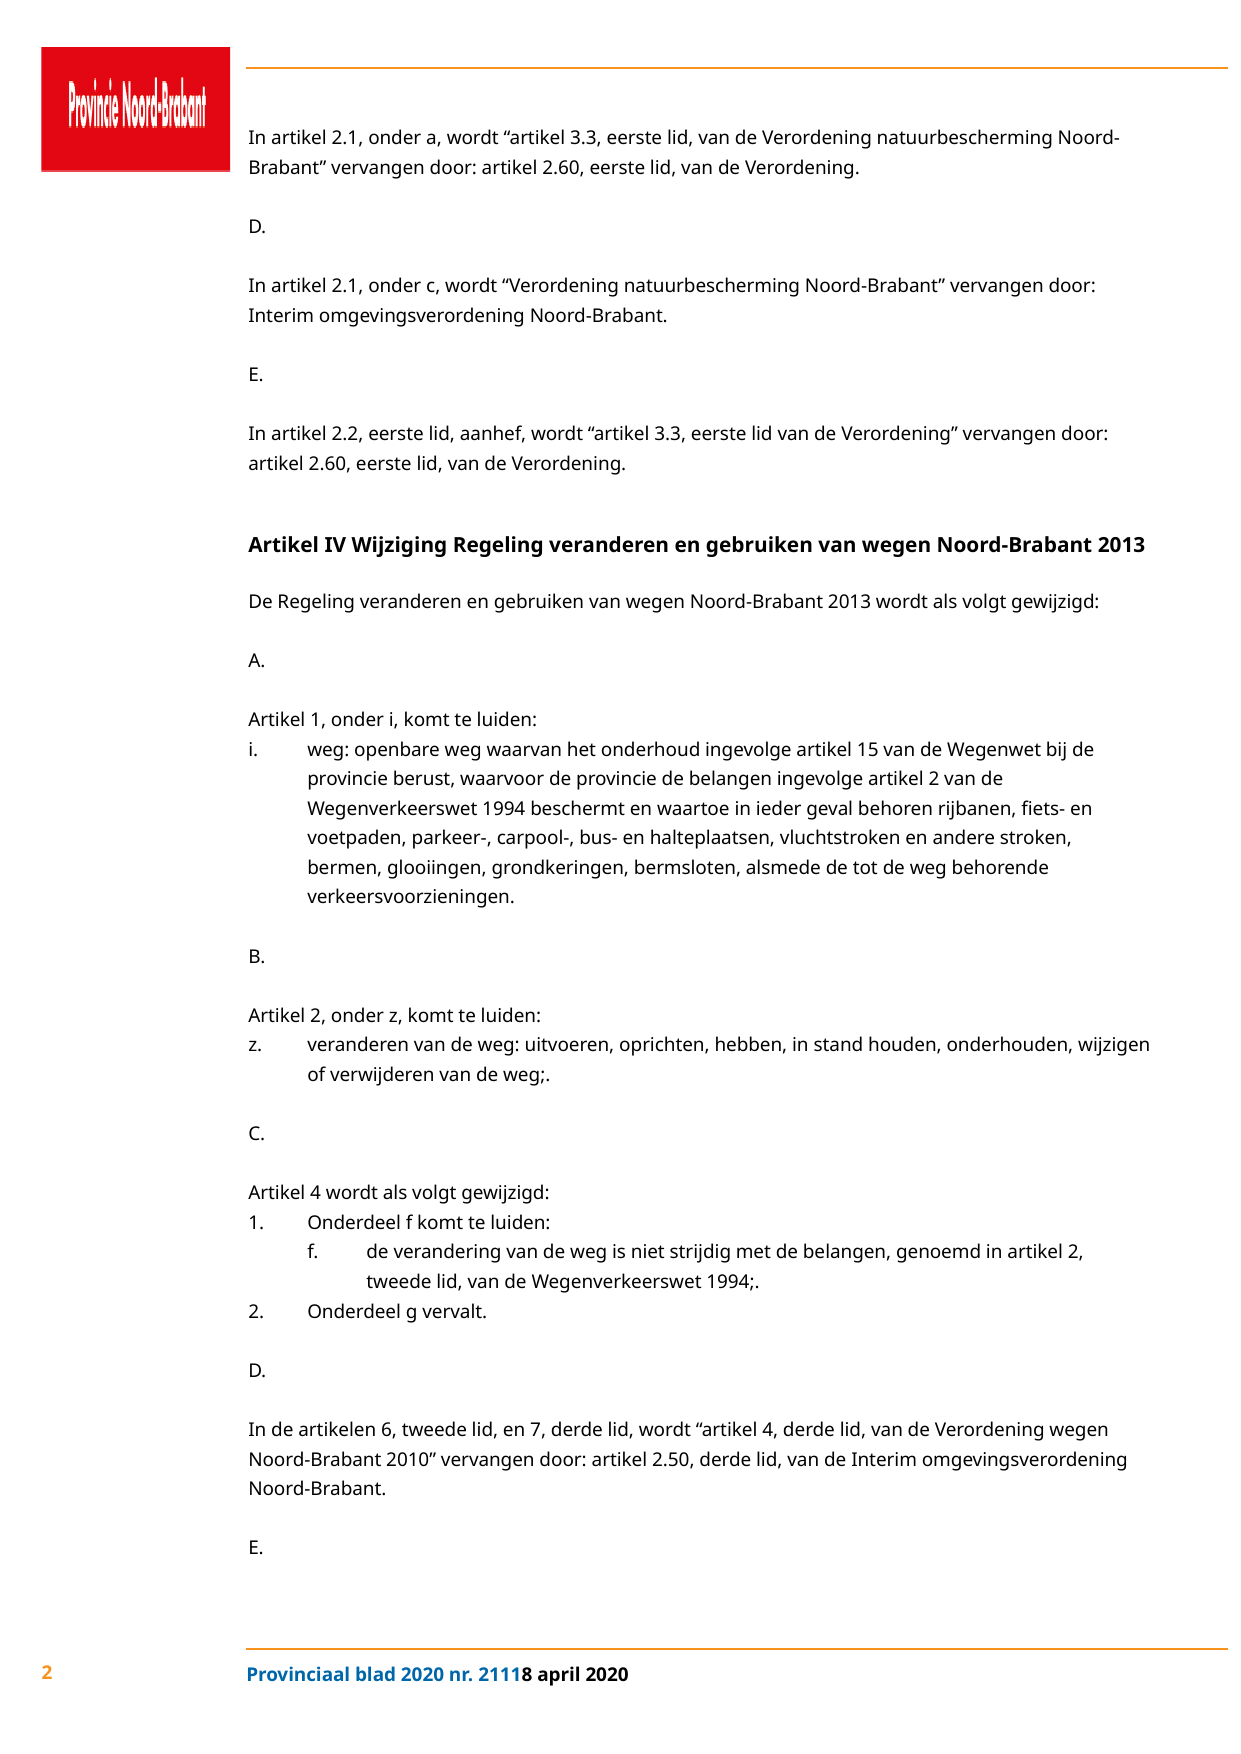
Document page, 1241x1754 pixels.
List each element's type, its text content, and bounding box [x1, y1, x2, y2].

text Artikel IV Wijziging Regeling veranderen en gebruiken van wegen Noord-Brabant 2013 [248, 530, 1152, 558]
list Onderdeel f komt te luiden: [248, 1209, 1152, 1235]
text In artikel 2.1, onder a, wordt “artikel 3.3, eerste lid, van de Verordening natuurbescherming Noord-Brabant” vervangen door: artikel 2.60, eerste lid, van de Verordening. [248, 124, 1152, 180]
list weg: openbare weg waarvan het onderhoud ingevolge artikel 15 van de Wegenwet bij de provincie berust, waarvoor de provincie de belangen ingevolge artikel 2 van de Wegenverkeerswet 1994 beschermt en waartoe in ieder geval behoren rijbanen, fiets- en voetpaden, parkeer-, carpool-, bus- en halteplaatsen, vluchtstroken en andere stroken, bermen, glooiingen, grondkeringen, bermsloten, alsmede de tot de weg behorende verkeersvoorzieningen. [248, 736, 1152, 909]
text In de artikelen 6, tweede lid, en 7, derde lid, wordt “artikel 4, derde lid, van de Verordening wegen Noord-Brabant 2010” vervangen door: artikel 2.50, derde lid, van de Interim omgevingsverordening Noord-Brabant. [248, 1416, 1152, 1501]
list veranderen van de weg: uitvoeren, oprichten, hebben, in stand houden, onderhouden, wijzigen of verwijderen van de weg;. [248, 1032, 1152, 1087]
list de verandering van de weg is niet strijdig met de belangen, genoemd in artikel 2, tweede lid, van de Wegenverkeerswet 1994;. [307, 1239, 1152, 1294]
text Artikel 1, onder i, komt te luiden: [248, 706, 1152, 732]
text Artikel 4 wordt als volgt gewijzigd: [248, 1179, 1152, 1205]
text B. [248, 943, 1152, 968]
text De Regeling veranderen en gebruiken van wegen Noord-Brabant 2013 wordt als volgt gewijzigd: [248, 588, 1152, 613]
text Artikel 2, onder z, komt te luiden: [248, 1002, 1152, 1028]
text In artikel 2.2, eerste lid, aanhef, wordt “artikel 3.3, eerste lid van de Verordening” vervangen door: artikel 2.60, eerste lid, van de Verordening. [248, 420, 1152, 476]
text E. [248, 1534, 1152, 1560]
text In artikel 2.1, onder c, wordt “Verordening natuurbescherming Noord-Brabant” vervangen door: Interim omgevingsverordening Noord-Brabant. [248, 272, 1152, 328]
list Onderdeel g vervalt. [248, 1298, 1152, 1323]
picture [41, 47, 231, 172]
text D. [248, 213, 1152, 239]
text A. [248, 647, 1152, 673]
text D. [248, 1357, 1152, 1383]
text C. [248, 1120, 1152, 1146]
text E. [248, 361, 1152, 387]
